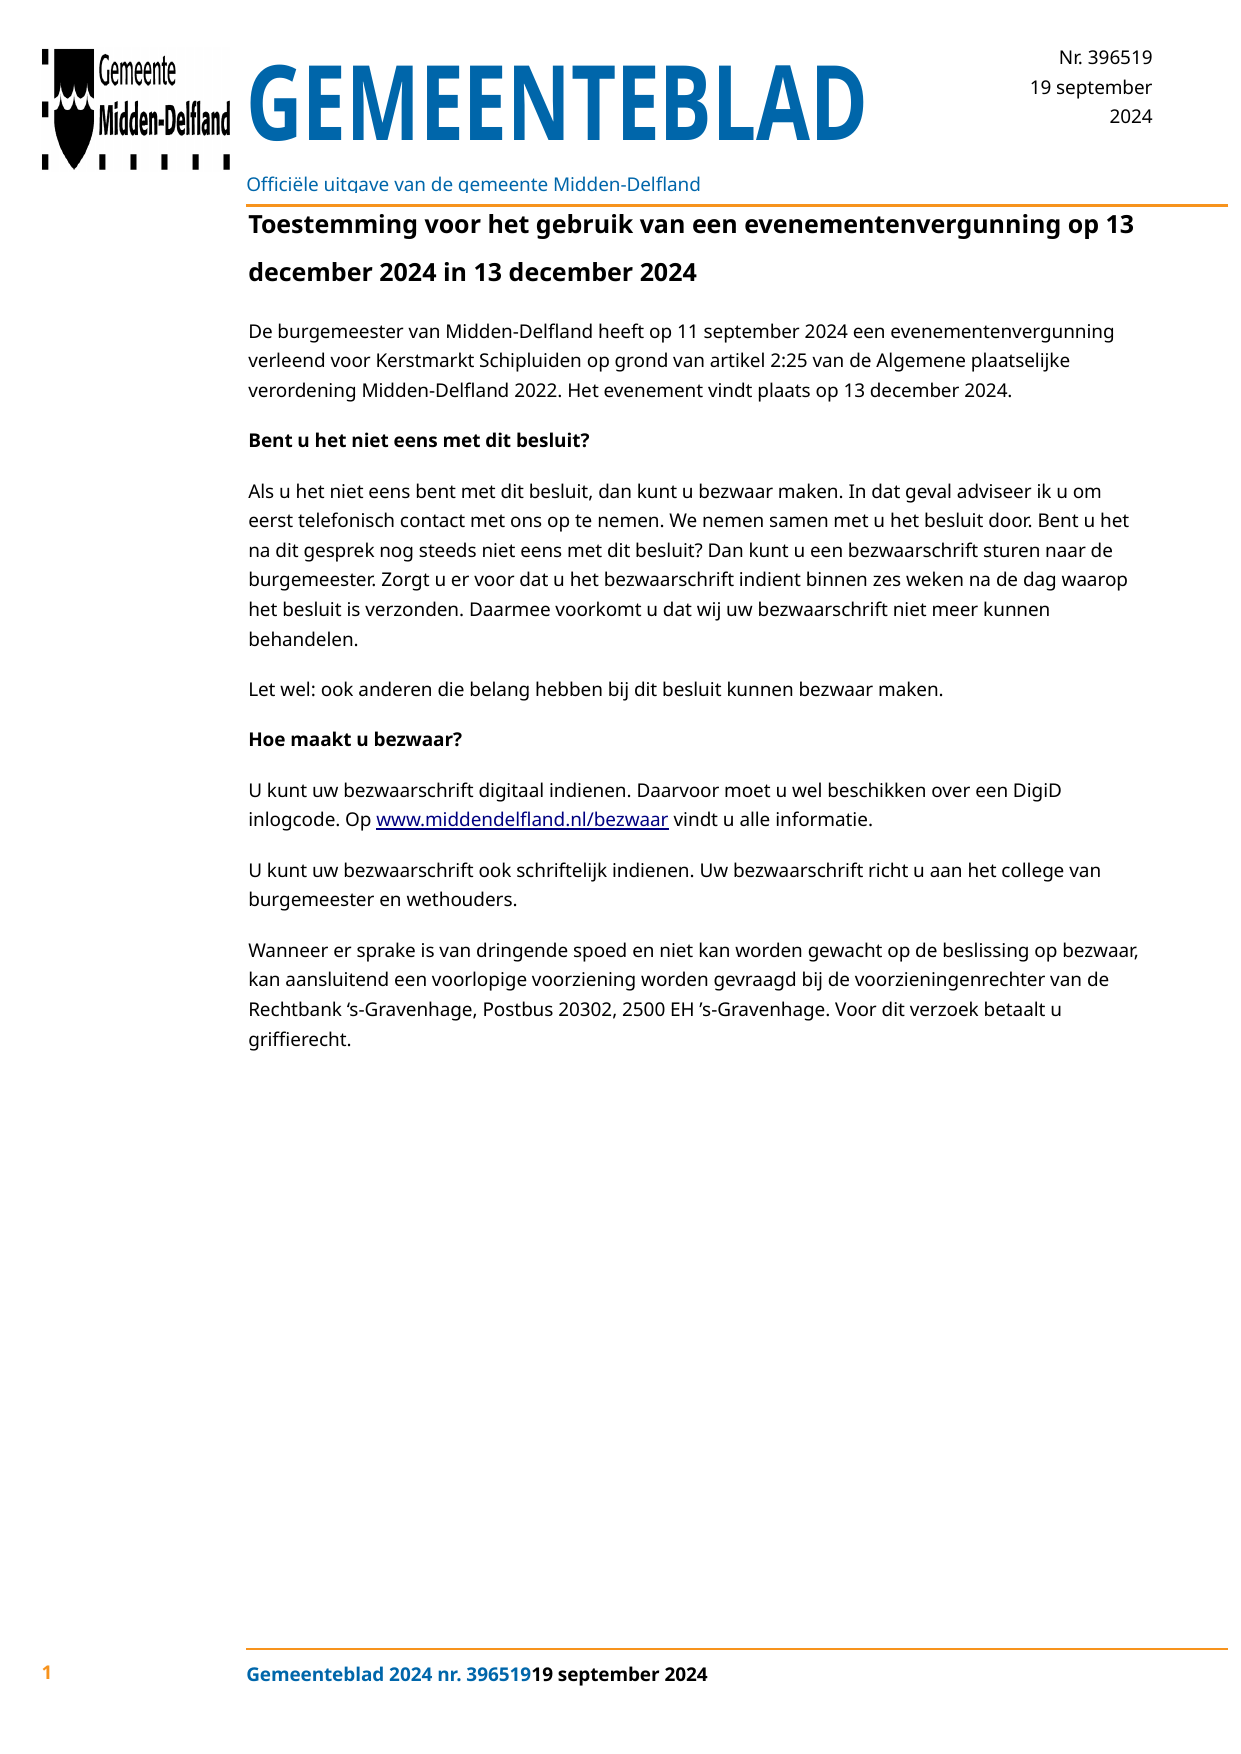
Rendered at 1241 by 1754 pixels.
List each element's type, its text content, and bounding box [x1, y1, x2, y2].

text U kunt uw bezwaarschrift ook schriftelijk indienen. Uw bezwaarschrift richt u aan het college van burgemeester en wethouders. [248, 857, 1152, 912]
text Bent u het niet eens met dit besluit? [248, 427, 1152, 453]
text De burgemeester van Midden-Delfland heeft op 11 september 2024 een evenementenvergunning verleend voor Kerstmarkt Schipluiden op grond van artikel 2:25 van de Algemene plaatselijke verordening Midden-Delfland 2022. Het evenement vindt plaats op 13 december 2024. [248, 318, 1152, 403]
text Als u het niet eens bent met dit besluit, dan kunt u bezwaar maken. In dat geval adviseer ik u om eerst telefonisch contact met ons op te nemen. We nemen samen met u het besluit door. Bent u het na dit gesprek nog steeds niet eens met dit besluit? Dan kunt u een bezwaarschrift sturen naar de burgemeester. Zorgt u er voor dat u het bezwaarschrift indient binnen zes weken na de dag waarop het besluit is verzonden. Daarmee voorkomt u dat wij uw bezwaarschrift niet meer kunnen behandelen. [248, 478, 1152, 652]
text Let wel: ook anderen die belang hebben bij dit besluit kunnen bezwaar maken. [248, 676, 1152, 702]
text Wanneer er sprake is van dringende spoed en niet kan worden gewacht op de beslissing op bezwaar, kan aansluitend een voorlopige voorziening worden gevraagd bij de voorzieningenrechter van de Rechtbank ‘s-Gravenhage, Postbus 20302, 2500 EH ’s-Gravenhage. Voor dit verzoek betaalt u griffierecht. [248, 937, 1152, 1052]
text Hoe maakt u bezwaar? [248, 727, 1152, 752]
text Toestemming voor het gebruik van een evenementenvergunning op 13 december 2024 in 13 december 2024 [248, 207, 1152, 288]
text U kunt uw bezwaarschrift digitaal indienen. Daarvoor moet u wel beschikken over een DigiD inlogcode. Op www.middendelfland.nl/bezwaar vindt u alle informatie. [248, 777, 1152, 832]
picture [41, 47, 231, 172]
